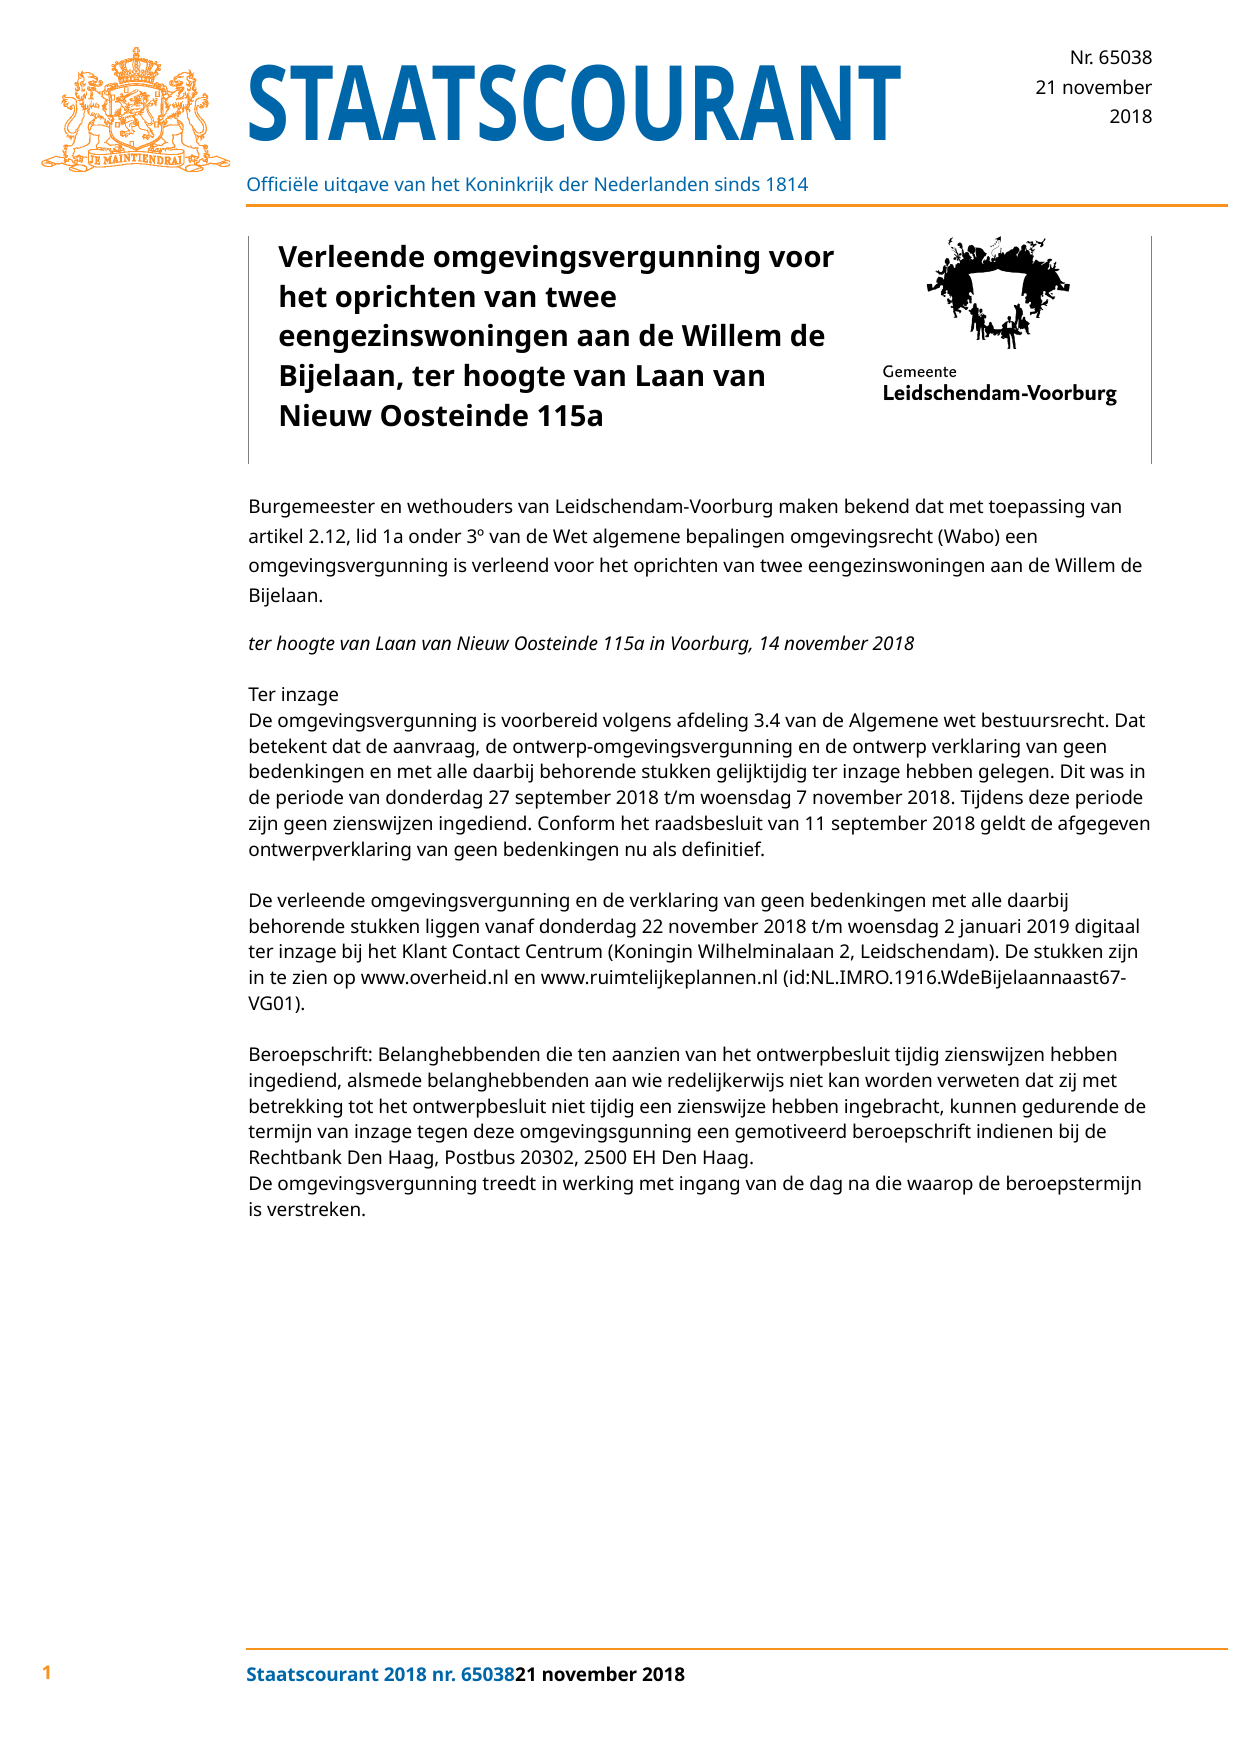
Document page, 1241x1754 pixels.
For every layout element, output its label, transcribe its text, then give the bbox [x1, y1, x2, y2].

picture [882, 236, 1119, 406]
text ter hoogte van Laan van Nieuw Oosteinde 115a in Voorburg, 14 november 2018 [248, 630, 1152, 656]
picture [41, 47, 231, 172]
text Beroepschrift: Belanghebbenden die ten aanzien van het ontwerpbesluit tijdig zienswijzen hebben ingediend, alsmede belanghebbenden aan wie redelijkerwijs niet kan worden verweten dat zij met betrekking tot het ontwerpbesluit niet tijdig een zienswijze hebben ingebracht, kunnen gedurende de termijn van inzage tegen deze omgevingsgunning een gemotiveerd beroepschrift indienen bij de Rechtbank Den Haag, Postbus 20302, 2500 EH Den Haag. [248, 1042, 1152, 1170]
text Burgemeester en wethouders van Leidschendam-Voorburg maken bekend dat met toepassing van artikel 2.12, lid 1a onder 3º van de Wet algemene bepalingen omgevingsrecht (Wabo) een omgevingsvergunning is verleend voor het oprichten van twee eengezinswoningen aan de Willem de Bijelaan. [248, 493, 1152, 608]
text De omgevingsvergunning treedt in werking met ingang van de dag na die waarop de beroepstermijn is verstreken. [248, 1170, 1152, 1222]
text De omgevingsvergunning is voorbereid volgens afdeling 3.4 van de Algemene wet bestuursrecht. Dat betekent dat de aanvraag, de ontwerp-omgevingsvergunning en de ontwerp verklaring van geen bedenkingen en met alle daarbij behorende stukken gelijktijdig ter inzage hebben gelegen. Dit was in de periode van donderdag 27 september 2018 t/m woensdag 7 november 2018. Tijdens deze periode zijn geen zienswijzen ingediend. Conform het raadsbesluit van 11 september 2018 geldt de afgegeven ontwerpverklaring van geen bedenkingen nu als definitief. [248, 707, 1152, 861]
table_header Verleende omgevingsvergunning voor het oprichten van twee eengezinswoningen aan de Willem de Bijelaan, ter hoogte van Laan van Nieuw Oosteinde 115a [249, 236, 850, 464]
table_header [850, 236, 1151, 464]
text Ter inzage [248, 681, 1152, 707]
text De verleende omgevingsvergunning en de verklaring van geen bedenkingen met alle daarbij behorende stukken liggen vanaf donderdag 22 november 2018 t/m woensdag 2 januari 2019 digitaal ter inzage bij het Klant Contact Centrum (Koningin Wilhelminalaan 2, Leidschendam). De stukken zijn in te zien op www.overheid.nl en www.ruimtelijkeplannen.nl (id:NL.IMRO.1916.WdeBijelaannaast67- VG01). [248, 887, 1152, 1016]
